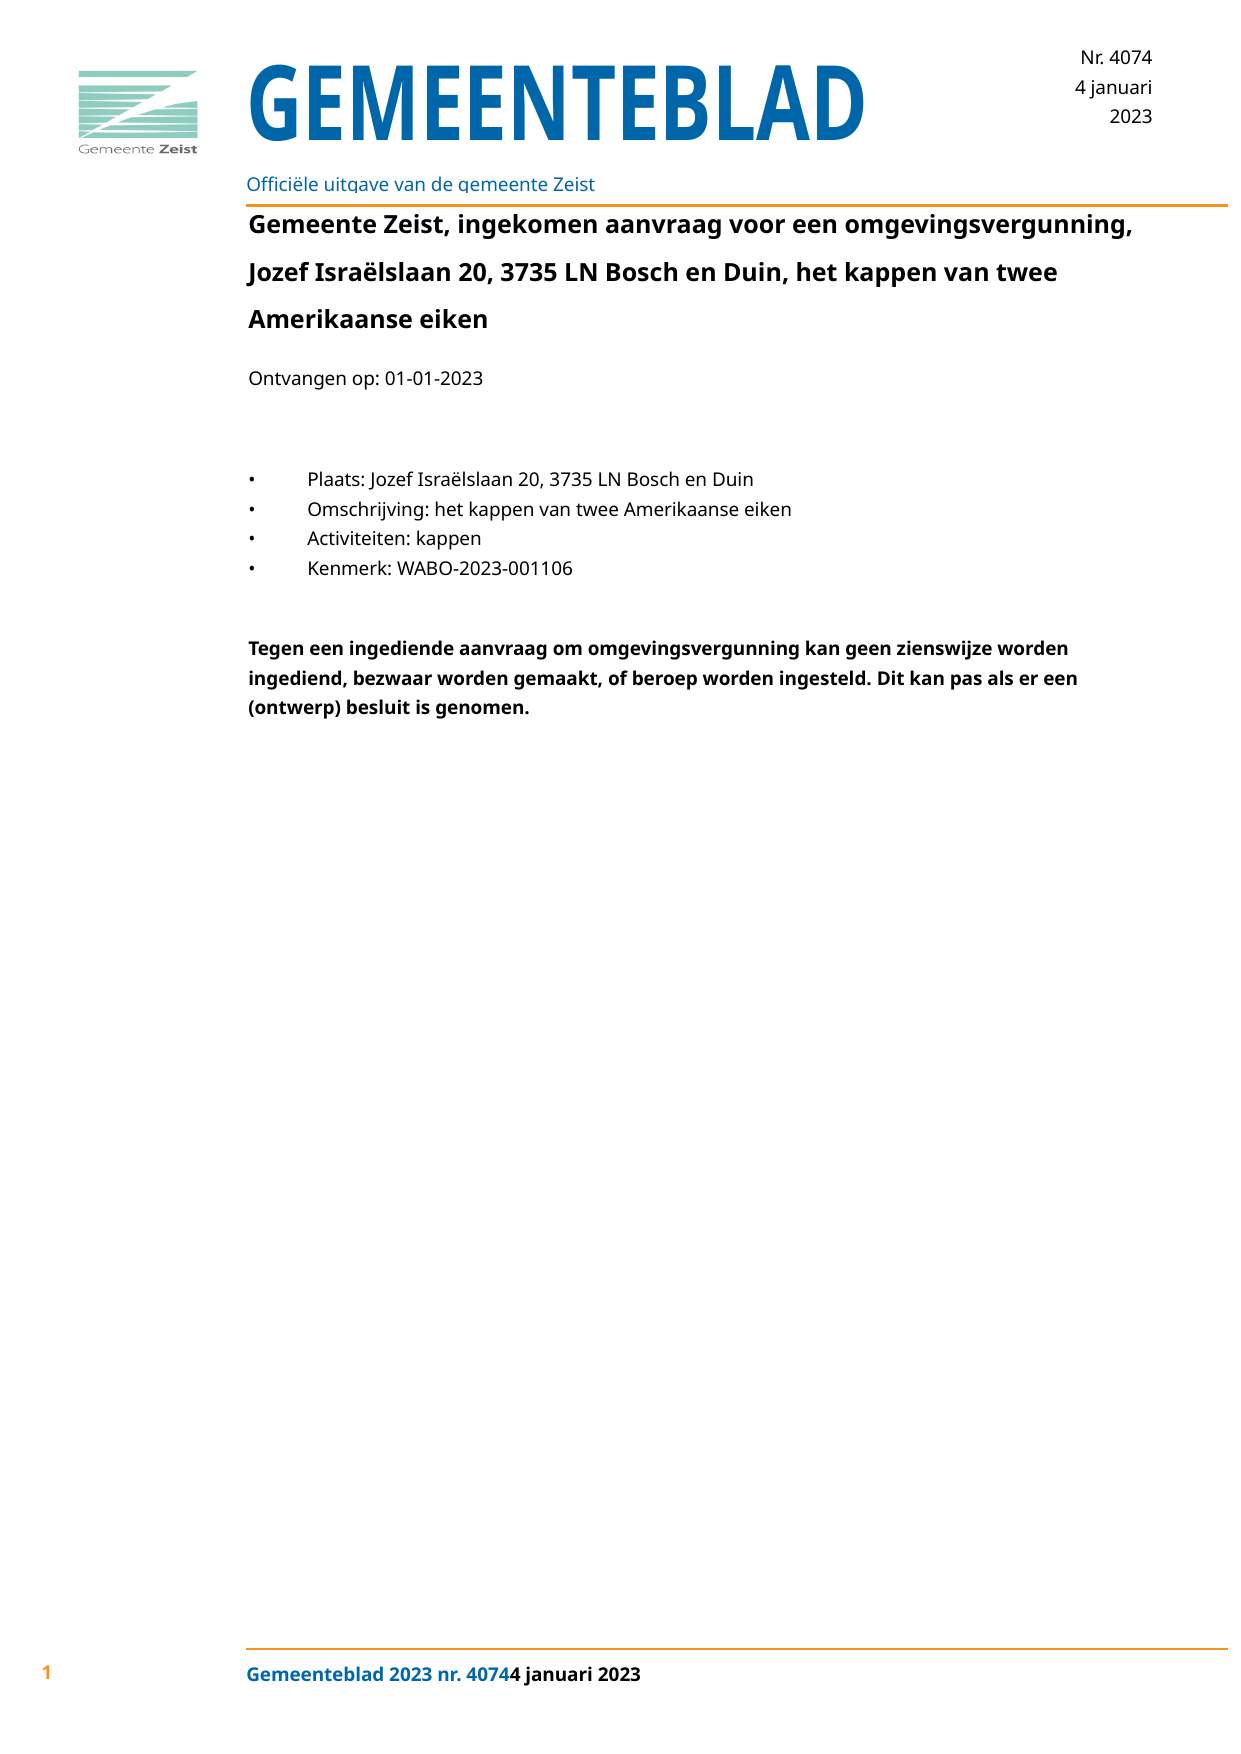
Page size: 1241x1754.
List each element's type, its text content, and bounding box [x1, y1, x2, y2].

text Tegen een ingediende aanvraag om omgevingsvergunning kan geen zienswijze worden ingediend, bezwaar worden gemaakt, of beroep worden ingesteld. Dit kan pas als er een (ontwerp) besluit is genomen. [248, 635, 1152, 720]
text Gemeente Zeist, ingekomen aanvraag voor een omgevingsvergunning, Jozef Israëlslaan 20, 3735 LN Bosch en Duin, het kappen van twee Amerikaanse eiken [248, 207, 1152, 336]
list Omschrijving: het kappen van twee Amerikaanse eiken [248, 496, 1152, 522]
list Activiteiten: kappen [248, 526, 1152, 551]
text Ontvangen op: 01-01-2023 [248, 366, 1152, 391]
list Plaats: Jozef Israëlslaan 20, 3735 LN Bosch en Duin [248, 466, 1152, 492]
list Kenmerk: WABO-2023-001106 [248, 555, 1152, 581]
picture [41, 47, 231, 172]
